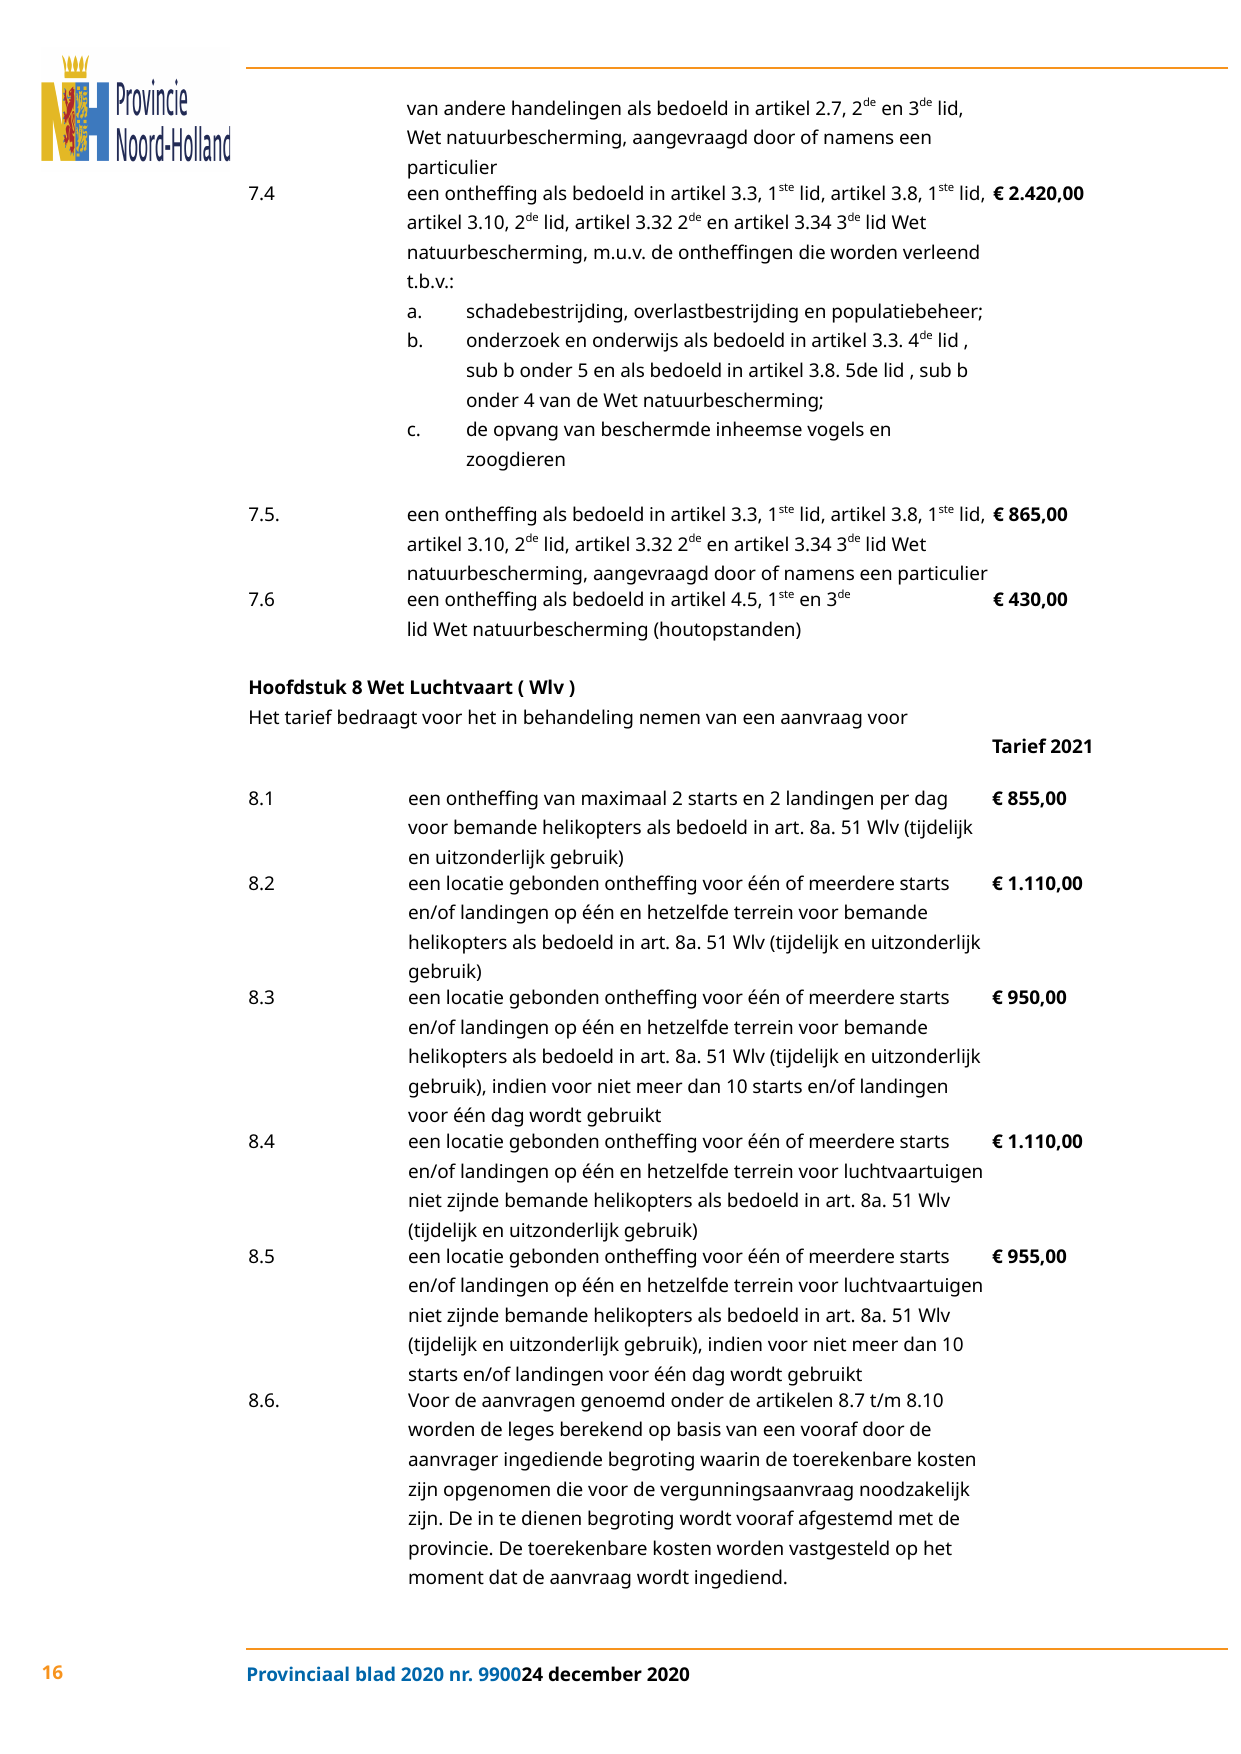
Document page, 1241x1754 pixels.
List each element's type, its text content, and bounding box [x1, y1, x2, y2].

table_cell € 2.420,00 [993, 180, 1152, 501]
table_cell € 950,00 [992, 984, 1152, 1128]
table_cell [408, 759, 992, 785]
table_header [408, 734, 992, 759]
table_cell € 955,00 [992, 1243, 1152, 1387]
table_cell [992, 759, 1152, 785]
table_cell € 430,00 [993, 586, 1152, 641]
table_cell 8.2 [248, 870, 408, 984]
table_cell Voor de aanvragen genoemd onder de artikelen 8.7 t/m 8.10 worden de leges berekend op basis van een vooraf door de aanvrager ingediende begroting waarin de toerekenbare kosten zijn opgenomen die voor de vergunningsaanvraag noodzakelijk zijn. De in te dienen begroting wordt vooraf afgestemd met de provincie. De toerekenbare kosten worden vastgesteld op het moment dat de aanvraag wordt ingediend. [408, 1387, 992, 1590]
table_cell een ontheffing van maximaal 2 starts en 2 landingen per dag voor bemande helikopters als bedoeld in art. 8a. 51 Wlv (tijdelijk en uitzonderlijk gebruik) [408, 785, 992, 870]
table_cell een ontheffing als bedoeld in artikel 3.3, 1ste lid, artikel 3.8, 1ste lid, artikel 3.10, 2de lid, artikel 3.32 2de en artikel 3.34 3de lid Wet natuurbescherming, aangevraagd door of namens een particulier [407, 501, 993, 586]
table_cell van andere handelingen als bedoeld in artikel 2.7, 2de en 3de lid, Wet natuurbescherming, aangevraagd door of namens een particulier [407, 95, 993, 180]
table_cell 7.4 [248, 180, 407, 501]
table_cell een ontheffing als bedoeld in artikel 3.3, 1ste lid, artikel 3.8, 1ste lid, artikel 3.10, 2de lid, artikel 3.32 2de en artikel 3.34 3de lid Wet natuurbescherming, m.u.v. de ontheffingen die worden verleend t.b.v.: schadebestrijding, overlastbestrijding en populatiebeheer; onderzoek en onderwijs als bedoeld in artikel 3.3. 4de lid , sub b onder 5 en als bedoeld in artikel 3.8. 5de lid , sub b onder 4 van de Wet natuurbescherming; de opvang van beschermde inheemse vogels en zoogdieren [407, 180, 993, 501]
text Hoofdstuk 8 Wet Luchtvaart ( Wlv ) [248, 674, 1152, 700]
table_header [248, 734, 408, 759]
table_cell 7.5. [248, 501, 407, 586]
table_cell [248, 759, 408, 785]
table_cell 8.1 [248, 785, 408, 870]
table_cell € 1.110,00 [992, 1129, 1152, 1243]
table_cell € 865,00 [993, 501, 1152, 586]
table_cell een locatie gebonden ontheffing voor één of meerdere starts en/of landingen op één en hetzelfde terrein voor luchtvaartuigen niet zijnde bemande helikopters als bedoeld in art. 8a. 51 Wlv (tijdelijk en uitzonderlijk gebruik), indien voor niet meer dan 10 starts en/of landingen voor één dag wordt gebruikt [408, 1243, 992, 1387]
table_cell 8.5 [248, 1243, 408, 1387]
picture [41, 47, 231, 172]
table_cell [248, 95, 407, 180]
table_cell een locatie gebonden ontheffing voor één of meerdere starts en/of landingen op één en hetzelfde terrein voor bemande helikopters als bedoeld in art. 8a. 51 Wlv (tijdelijk en uitzonderlijk gebruik) [408, 870, 992, 984]
text Het tarief bedraagt voor het in behandeling nemen van een aanvraag voor [248, 704, 1152, 729]
table_cell een locatie gebonden ontheffing voor één of meerdere starts en/of landingen op één en hetzelfde terrein voor luchtvaartuigen niet zijnde bemande helikopters als bedoeld in art. 8a. 51 Wlv (tijdelijk en uitzonderlijk gebruik) [408, 1129, 992, 1243]
table_header Tarief 2021 [992, 734, 1152, 759]
table_cell 8.6. [248, 1387, 408, 1590]
table_cell [993, 95, 1152, 180]
table_cell 8.3 [248, 984, 408, 1128]
table_cell € 1.110,00 [992, 870, 1152, 984]
table_cell een locatie gebonden ontheffing voor één of meerdere starts en/of landingen op één en hetzelfde terrein voor bemande helikopters als bedoeld in art. 8a. 51 Wlv (tijdelijk en uitzonderlijk gebruik), indien voor niet meer dan 10 starts en/of landingen voor één dag wordt gebruikt [408, 984, 992, 1128]
table_cell 8.4 [248, 1129, 408, 1243]
table_cell € 855,00 [992, 785, 1152, 870]
table_cell een ontheffing als bedoeld in artikel 4.5, 1ste en 3de lid Wet natuurbescherming (houtopstanden) [407, 586, 993, 641]
table_cell 7.6 [248, 586, 407, 641]
table_cell [992, 1387, 1152, 1590]
